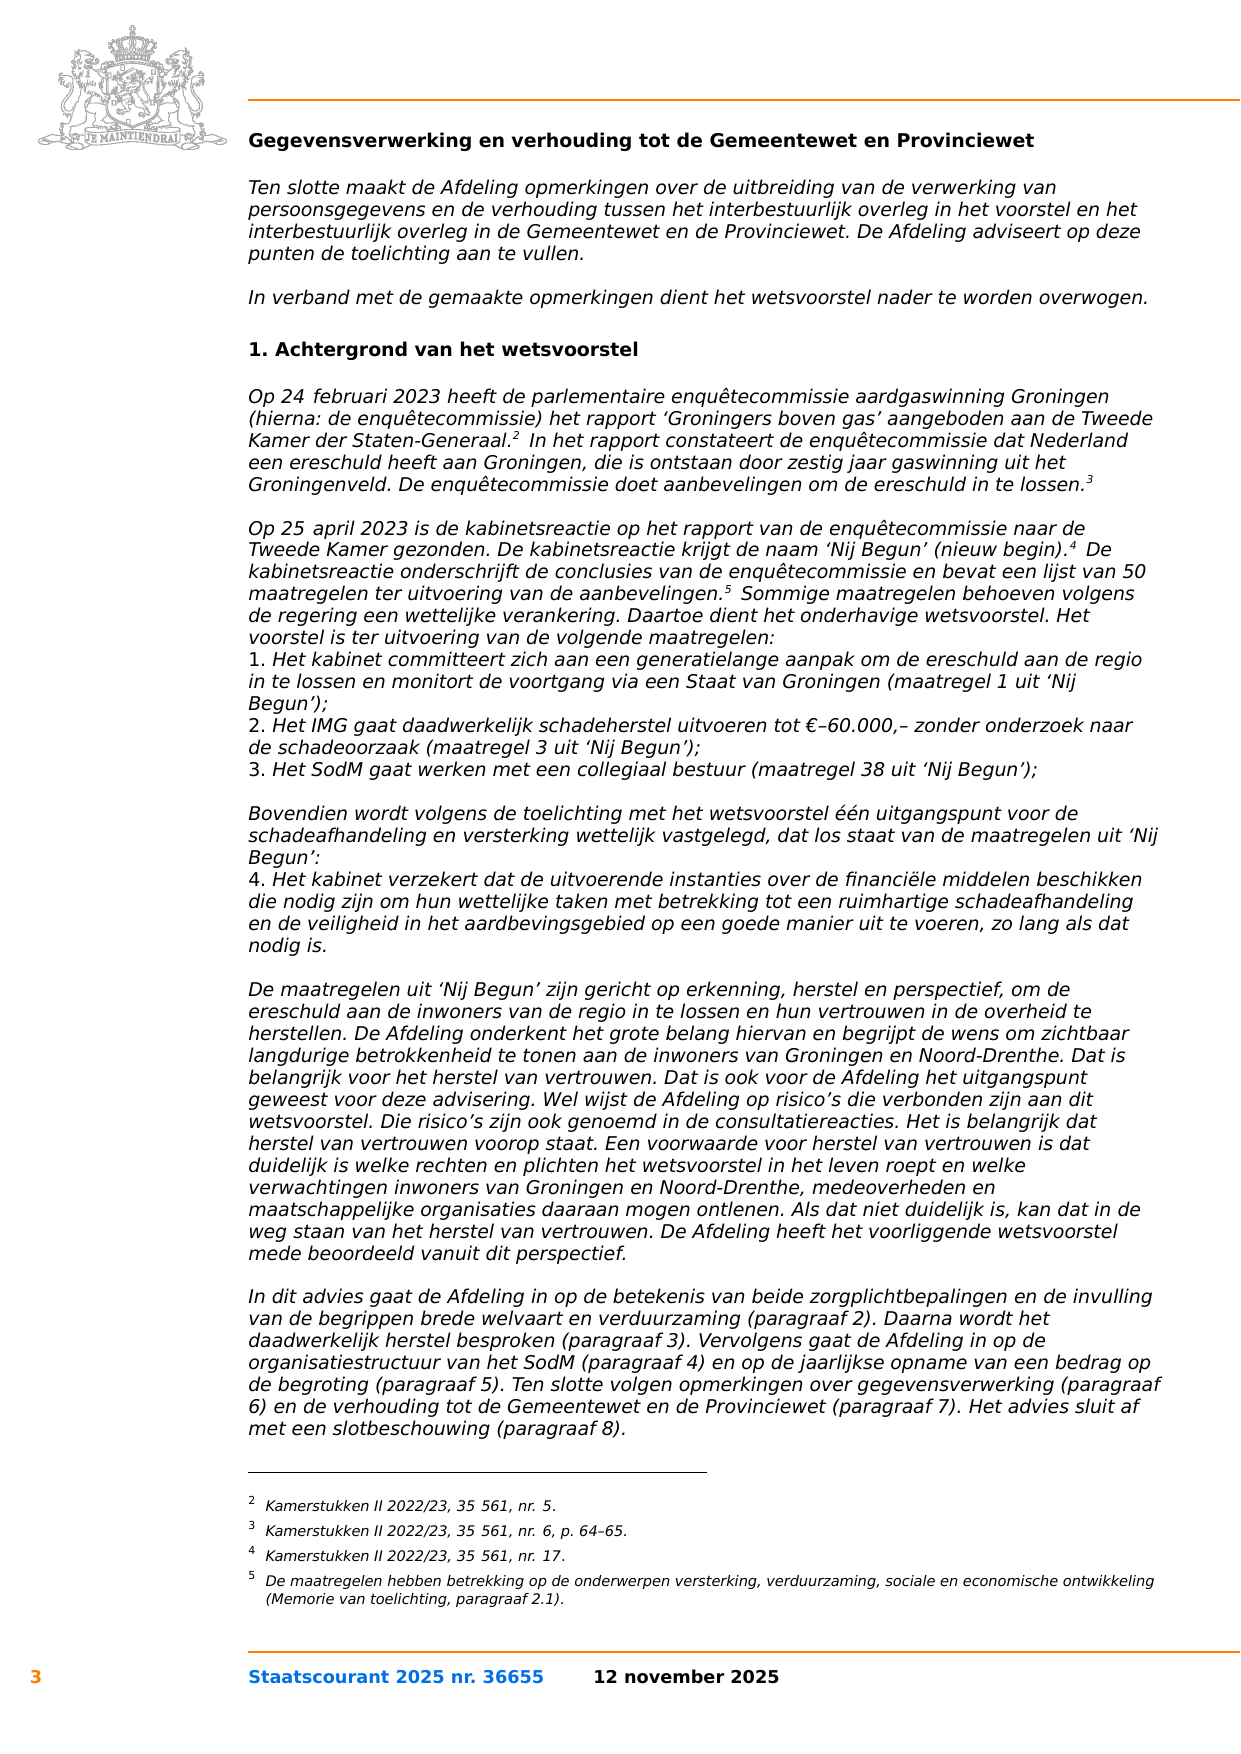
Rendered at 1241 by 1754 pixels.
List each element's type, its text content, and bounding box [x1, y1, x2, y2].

text Kamerstukken II 2022/23, 35 561, nr. 5. [248, 1494, 1163, 1516]
text 2. Het IMG gaat daadwerkelijk schadeherstel uitvoeren tot €–60.000,– zonder onderzoek naar de schadeoorzaak (maatregel 3 uit ‘Nij Begun’); [248, 715, 1163, 759]
text 3. Het SodM gaat werken met een collegiaal bestuur (maatregel 38 uit ‘Nij Begun’); [248, 759, 1163, 781]
text In dit advies gaat de Afdeling in op de betekenis van beide zorgplichtbepalingen en de invulling van de begrippen brede welvaart en verduurzaming (paragraaf 2). Daarna wordt het daadwerkelijk herstel besproken (paragraaf 3). Vervolgens gaat de Afdeling in op de organisatiestructuur van het SodM (paragraaf 4) en op de jaarlijkse opname van een bedrag op de begroting (paragraaf 5). Ten slotte volgen opmerkingen over gegevensverwerking (paragraaf 6) en de verhouding tot de Gemeentewet en de Provinciewet (paragraaf 7). Het advies sluit af met een slotbeschouwing (paragraaf 8). [248, 1286, 1163, 1440]
text Ten slotte maakt de Afdeling opmerkingen over de uitbreiding van de verwerking van persoonsgegevens en de verhouding tussen het interbestuurlijk overleg in het voorstel en het interbestuurlijk overleg in de Gemeentewet en de Provinciewet. De Afdeling adviseert op deze punten de toelichting aan te vullen. [248, 177, 1163, 265]
text Bovendien wordt volgens de toelichting met het wetsvoorstel één uitgangspunt voor de schadeafhandeling en versterking wettelijk vastgelegd, dat los staat van de maatregelen uit ‘Nij Begun’: [248, 803, 1163, 869]
picture [38, 25, 227, 150]
text De maatregelen uit ‘Nij Begun’ zijn gericht op erkenning, herstel en perspectief, om de ereschuld aan de inwoners van de regio in te lossen en hun vertrouwen in de overheid te herstellen. De Afdeling onderkent het grote belang hiervan en begrijpt de wens om zichtbaar langdurige betrokkenheid te tonen aan de inwoners van Groningen en Noord-Drenthe. Dat is belangrijk voor het herstel van vertrouwen. Dat is ook voor de Afdeling het uitgangspunt geweest voor deze advisering. Wel wijst de Afdeling op risico’s die verbonden zijn aan dit wetsvoorstel. Die risico’s zijn ook genoemd in de consultatiereacties. Het is belangrijk dat herstel van vertrouwen voorop staat. Een voorwaarde voor herstel van vertrouwen is dat duidelijk is welke rechten en plichten het wetsvoorstel in het leven roept en welke verwachtingen inwoners van Groningen en Noord-Drenthe, medeoverheden en maatschappelijke organisaties daaraan mogen ontlenen. Als dat niet duidelijk is, kan dat in de weg staan van het herstel van vertrouwen. De Afdeling heeft het voorliggende wetsvoorstel mede beoordeeld vanuit dit perspectief. [248, 979, 1163, 1264]
text Kamerstukken II 2022/23, 35 561, nr. 6, p. 64–65. [248, 1519, 1163, 1541]
text 4. Het kabinet verzekert dat de uitvoerende instanties over de financiële middelen beschikken die nodig zijn om hun wettelijke taken met betrekking tot een ruimhartige schadeafhandeling en de veiligheid in het aardbevingsgebied op een goede manier uit te voeren, zo lang als dat nodig is. [248, 869, 1163, 957]
text 1. Het kabinet committeert zich aan een generatielange aanpak om de ereschuld aan de regio in te lossen en monitort de voortgang via een Staat van Groningen (maatregel 1 uit ‘Nij Begun’); [248, 649, 1163, 715]
text In verband met de gemaakte opmerkingen dient het wetsvoorstel nader te worden overwogen. [248, 287, 1163, 309]
text De maatregelen hebben betrekking op de onderwerpen versterking, verduurzaming, sociale en economische ontwikkeling (Memorie van toelichting, paragraaf 2.1). [248, 1569, 1163, 1608]
text Op 24 februari 2023 heeft de parlementaire enquêtecommissie aardgaswinning Groningen (hierna: de enquêtecommissie) het rapport ‘Groningers boven gas’ aangeboden aan de Tweede Kamer der Staten-Generaal. In het rapport constateert de enquêtecommissie dat Nederland een ereschuld heeft aan Groningen, die is ontstaan door zestig jaar gaswinning uit het Groningenveld. De enquêtecommissie doet aanbevelingen om de ereschuld in te lossen. [248, 386, 1163, 496]
subtitle Gegevensverwerking en verhouding tot de Gemeentewet en Provinciewet [248, 130, 1163, 152]
text Kamerstukken II 2022/23, 35 561, nr. 17. [248, 1544, 1163, 1566]
text Op 25 april 2023 is de kabinetsreactie op het rapport van de enquêtecommissie naar de Tweede Kamer gezonden. De kabinetsreactie krijgt de naam ‘Nij Begun’ (nieuw begin). De kabinetsreactie onderschrijft de conclusies van de enquêtecommissie en bevat een lijst van 50 maatregelen ter uitvoering van de aanbevelingen. Sommige maatregelen behoeven volgens de regering een wettelijke verankering. Daartoe dient het onderhavige wetsvoorstel. Het voorstel is ter uitvoering van de volgende maatregelen: [248, 517, 1163, 649]
subtitle 1. Achtergrond van het wetsvoorstel [248, 339, 1163, 361]
